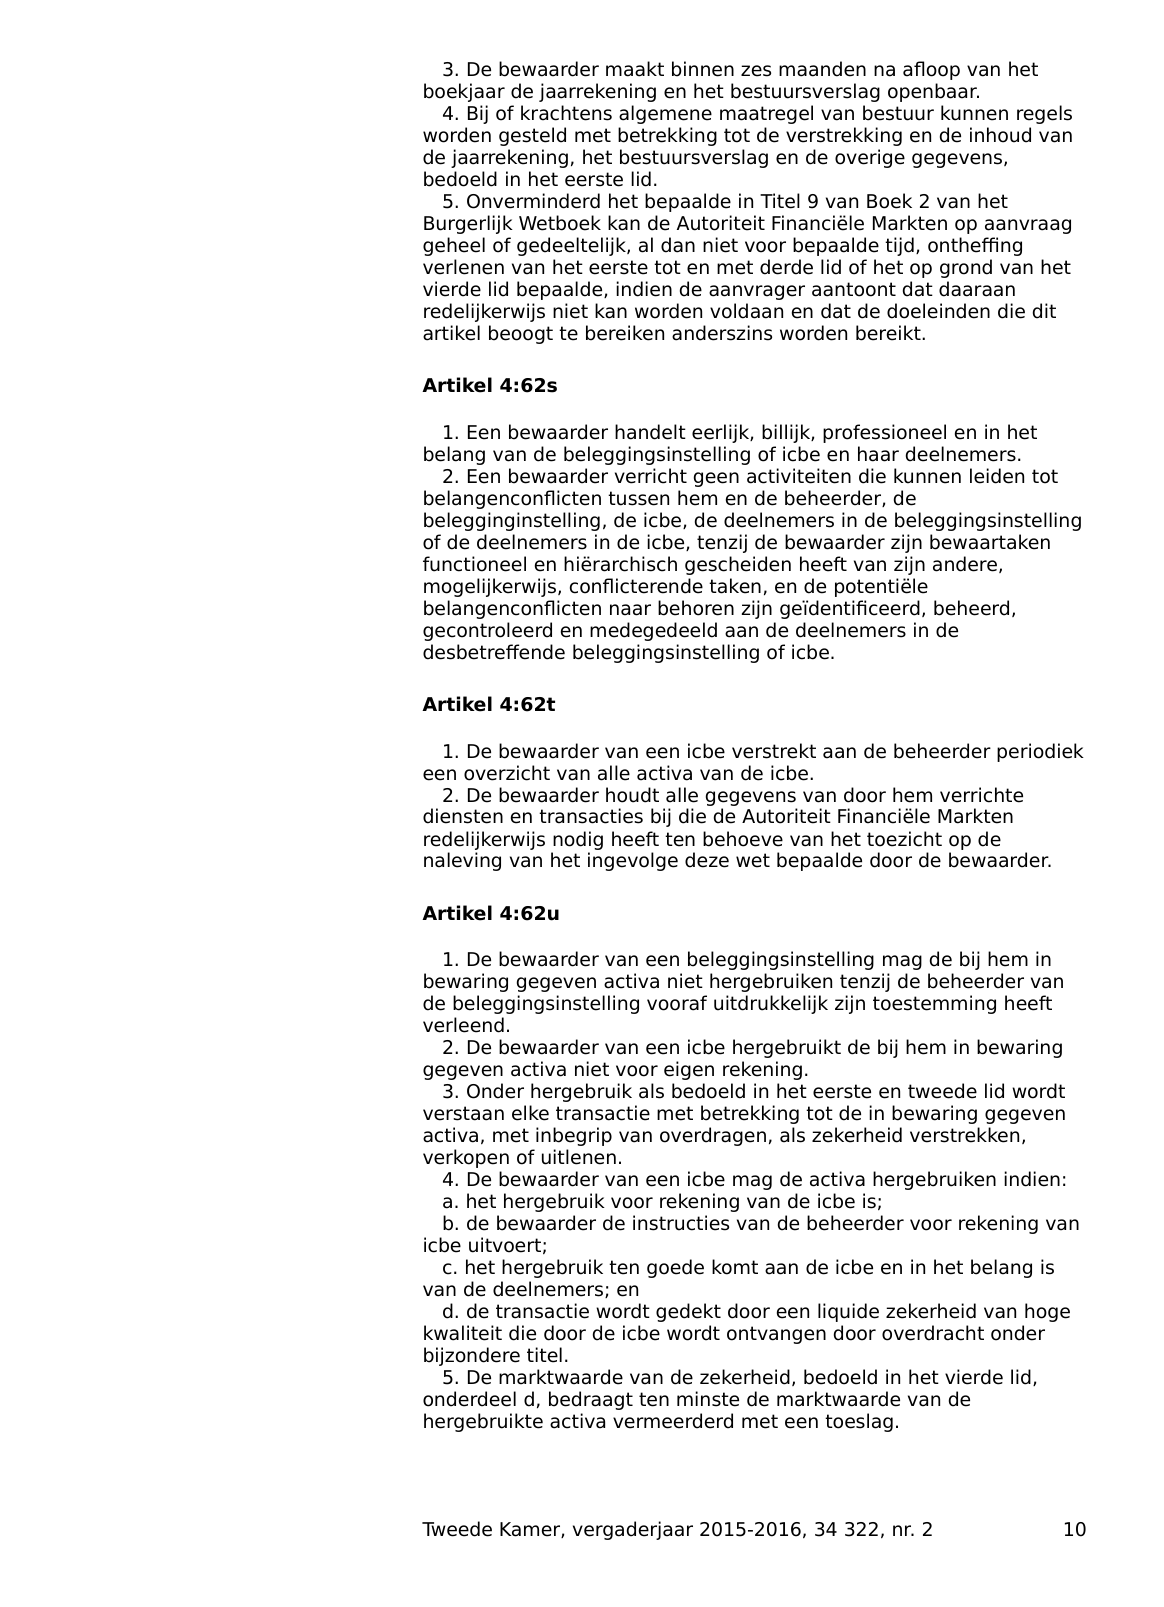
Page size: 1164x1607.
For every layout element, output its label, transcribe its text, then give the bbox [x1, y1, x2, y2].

text d. de transactie wordt gedekt door een liquide zekerheid van hoge kwaliteit die door de icbe wordt ontvangen door overdracht onder bijzondere titel. [422, 1301, 1087, 1367]
subtitle Artikel 4:62t [422, 693, 1087, 716]
text 1. De bewaarder van een beleggingsinstelling mag de bij hem in bewaring gegeven activa niet hergebruiken tenzij de beheerder van de beleggingsinstelling vooraf uitdrukkelijk zijn toestemming heeft verleend. [422, 949, 1087, 1037]
text 2. Een bewaarder verricht geen activiteiten die kunnen leiden tot belangenconflicten tussen hem en de beheerder, de belegginginstelling, de icbe, de deelnemers in de beleggingsinstelling of de deelnemers in de icbe, tenzij de bewaarder zijn bewaartaken functioneel en hiërarchisch gescheiden heeft van zijn andere, mogelijkerwijs, conflicterende taken, en de potentiële belangenconflicten naar behoren zijn geïdentificeerd, beheerd, gecontroleerd en medegedeeld aan de deelnemers in de desbetreffende beleggingsinstelling of icbe. [422, 466, 1087, 663]
text 1. Een bewaarder handelt eerlijk, billijk, professioneel en in het belang van de beleggingsinstelling of icbe en haar deelnemers. [422, 422, 1087, 466]
subtitle Artikel 4:62s [422, 375, 1087, 397]
text 2. De bewaarder houdt alle gegevens van door hem verrichte diensten en transacties bij die de Autoriteit Financiële Markten redelijkerwijs nodig heeft ten behoeve van het toezicht op de naleving van het ingevolge deze wet bepaalde door de bewaarder. [422, 784, 1087, 872]
text 2. De bewaarder van een icbe hergebruikt de bij hem in bewaring gegeven activa niet voor eigen rekening. [422, 1037, 1087, 1081]
text 4. De bewaarder van een icbe mag de activa hergebruiken indien: [422, 1169, 1087, 1191]
text 5. Onverminderd het bepaalde in Titel 9 van Boek 2 van het Burgerlijk Wetboek kan de Autoriteit Financiële Markten op aanvraag geheel of gedeeltelijk, al dan niet voor bepaalde tijd, ontheffing verlenen van het eerste tot en met derde lid of het op grond van het vierde lid bepaalde, indien de aanvrager aantoont dat daaraan redelijkerwijs niet kan worden voldaan en dat de doeleinden die dit artikel beoogt te bereiken anderszins worden bereikt. [422, 191, 1087, 345]
text 5. De marktwaarde van de zekerheid, bedoeld in het vierde lid, onderdeel d, bedraagt ten minste de marktwaarde van de hergebruikte activa vermeerderd met een toeslag. [422, 1367, 1087, 1433]
text 3. De bewaarder maakt binnen zes maanden na afloop van het boekjaar de jaarrekening en het bestuursverslag openbaar. [422, 59, 1087, 103]
text c. het hergebruik ten goede komt aan de icbe en in het belang is van de deelnemers; en [422, 1257, 1087, 1301]
text a. het hergebruik voor rekening van de icbe is; [422, 1191, 1087, 1213]
text 4. Bij of krachtens algemene maatregel van bestuur kunnen regels worden gesteld met betrekking tot de verstrekking en de inhoud van de jaarrekening, het bestuursverslag en de overige gegevens, bedoeld in het eerste lid. [422, 103, 1087, 191]
text 1. De bewaarder van een icbe verstrekt aan de beheerder periodiek een overzicht van alle activa van de icbe. [422, 741, 1087, 784]
subtitle Artikel 4:62u [422, 902, 1087, 924]
text 3. Onder hergebruik als bedoeld in het eerste en tweede lid wordt verstaan elke transactie met betrekking tot de in bewaring gegeven activa, met inbegrip van overdragen, als zekerheid verstrekken, verkopen of uitlenen. [422, 1081, 1087, 1169]
text b. de bewaarder de instructies van de beheerder voor rekening van icbe uitvoert; [422, 1213, 1087, 1257]
